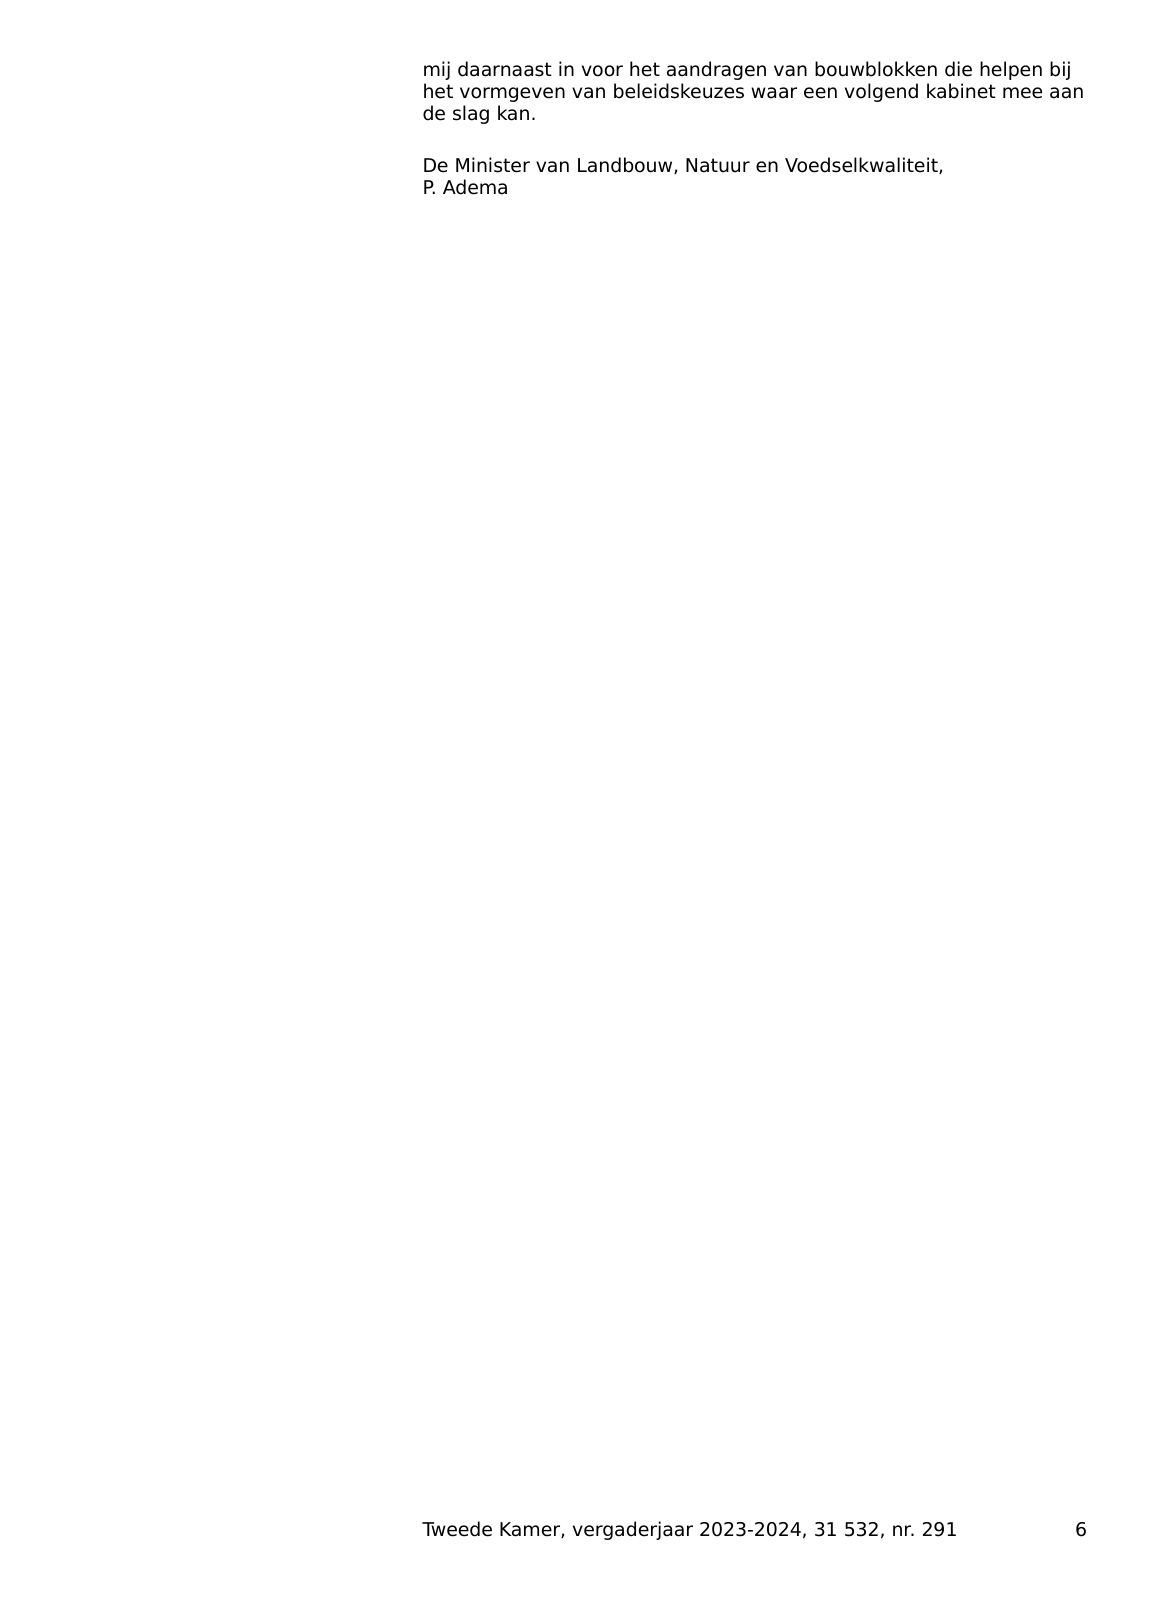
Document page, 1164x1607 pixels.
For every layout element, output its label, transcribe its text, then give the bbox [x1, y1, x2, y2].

text mij daarnaast in voor het aandragen van bouwblokken die helpen bij het vormgeven van beleidskeuzes waar een volgend kabinet mee aan de slag kan. [422, 59, 1087, 125]
text De Minister van Landbouw, Natuur en Voedselkwaliteit, P. Adema [422, 155, 1087, 199]
